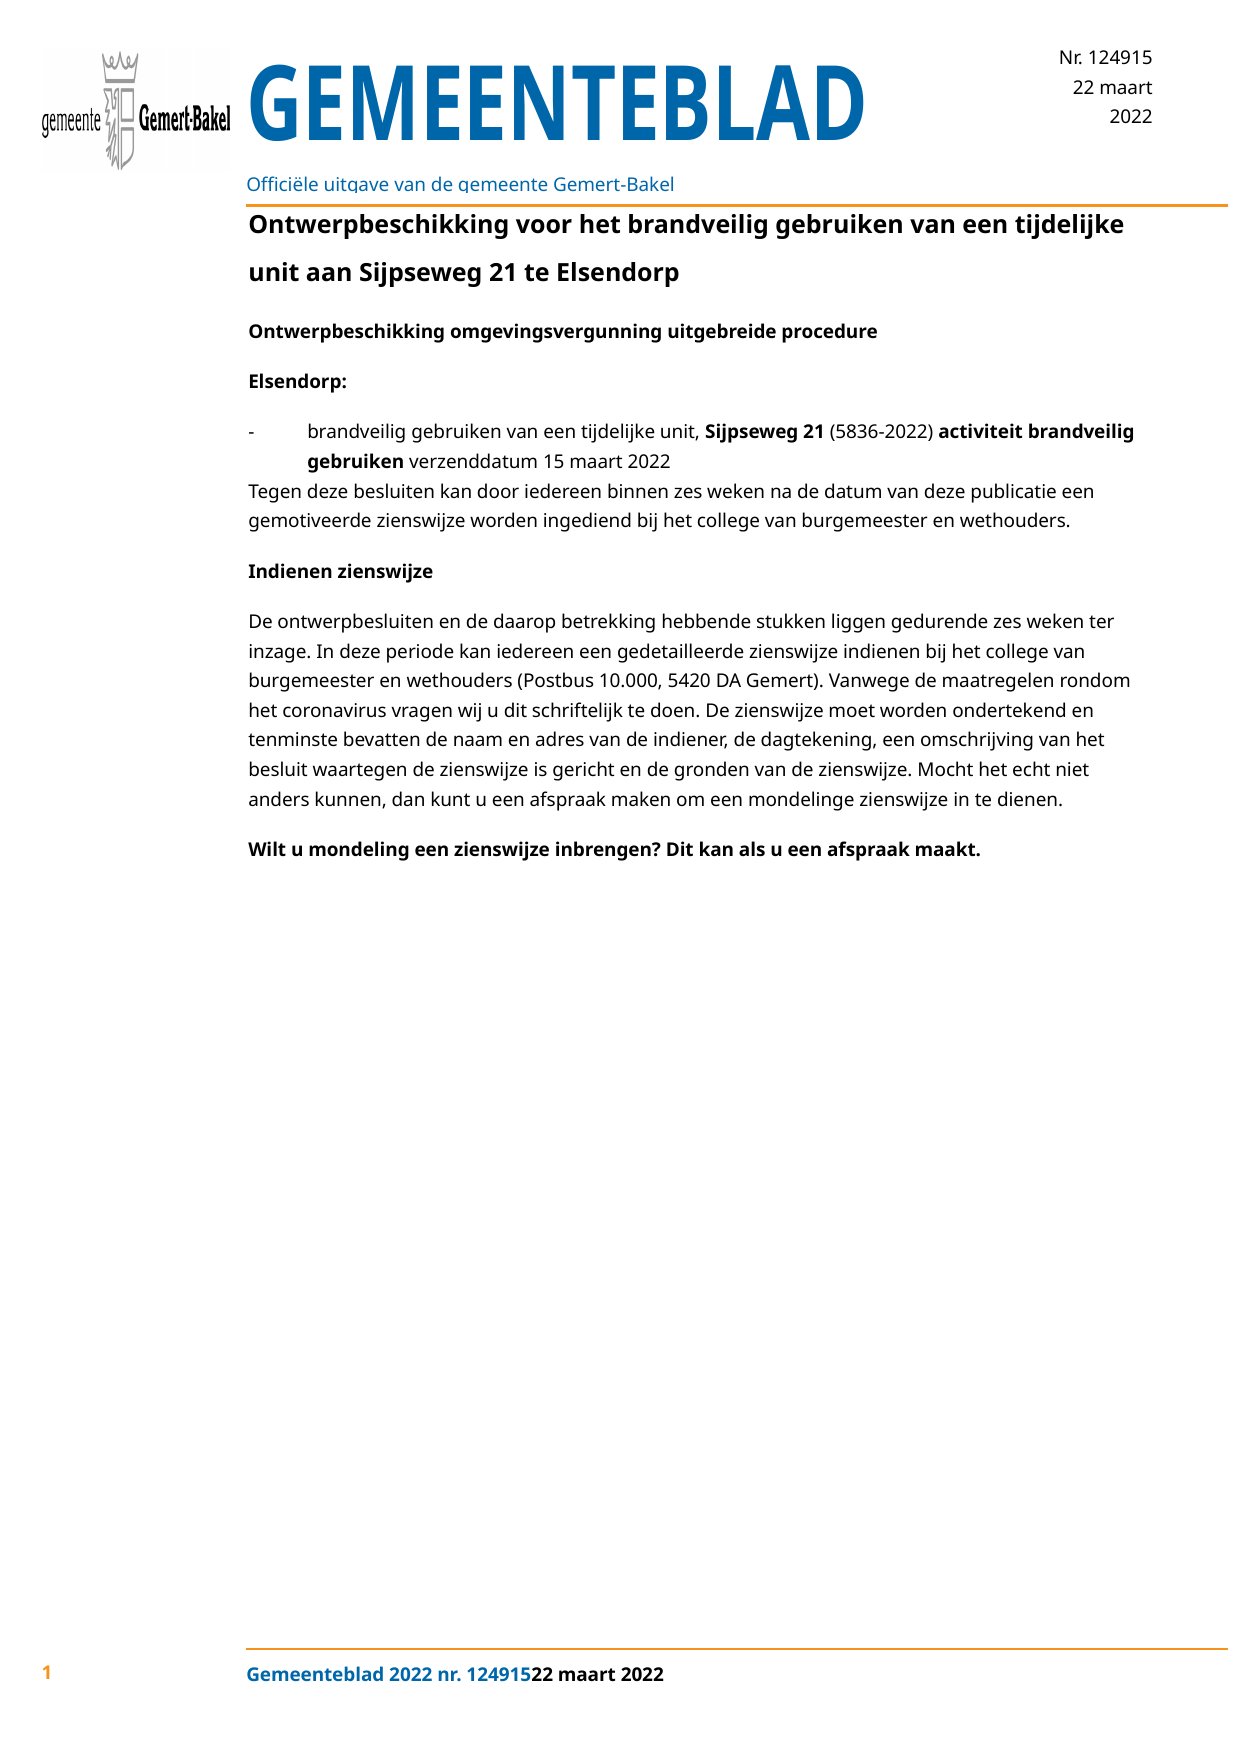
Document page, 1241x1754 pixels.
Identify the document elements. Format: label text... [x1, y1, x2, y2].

text Elsendorp: [248, 368, 1152, 394]
picture [41, 47, 231, 172]
text Indienen zienswijze [248, 558, 1152, 584]
text Tegen deze besluiten kan door iedereen binnen zes weken na de datum van deze publicatie een gemotiveerde zienswijze worden ingediend bij het college van burgemeester en wethouders. [248, 478, 1152, 533]
list brandveilig gebruiken van een tijdelijke unit, Sijpseweg 21 (5836-2022) activiteit brandveilig gebruiken verzenddatum 15 maart 2022 [248, 419, 1152, 474]
text Ontwerpbeschikking voor het brandveilig gebruiken van een tijdelijke unit aan Sijpseweg 21 te Elsendorp [248, 207, 1152, 288]
text De ontwerpbesluiten en de daarop betrekking hebbende stukken liggen gedurende zes weken ter inzage. In deze periode kan iedereen een gedetailleerde zienswijze indienen bij het college van burgemeester en wethouders (Postbus 10.000, 5420 DA Gemert). Vanwege de maatregelen rondom het coronavirus vragen wij u dit schriftelijk te doen. De zienswijze moet worden ondertekend en tenminste bevatten de naam en adres van de indiener, de dagtekening, een omschrijving van het besluit waartegen de zienswijze is gericht en de gronden van de zienswijze. Mocht het echt niet anders kunnen, dan kunt u een afspraak maken om een mondelinge zienswijze in te dienen. [248, 608, 1152, 812]
text Wilt u mondeling een zienswijze inbrengen? Dit kan als u een afspraak maakt. [248, 836, 1152, 862]
text Ontwerpbeschikking omgevingsvergunning uitgebreide procedure [248, 318, 1152, 344]
